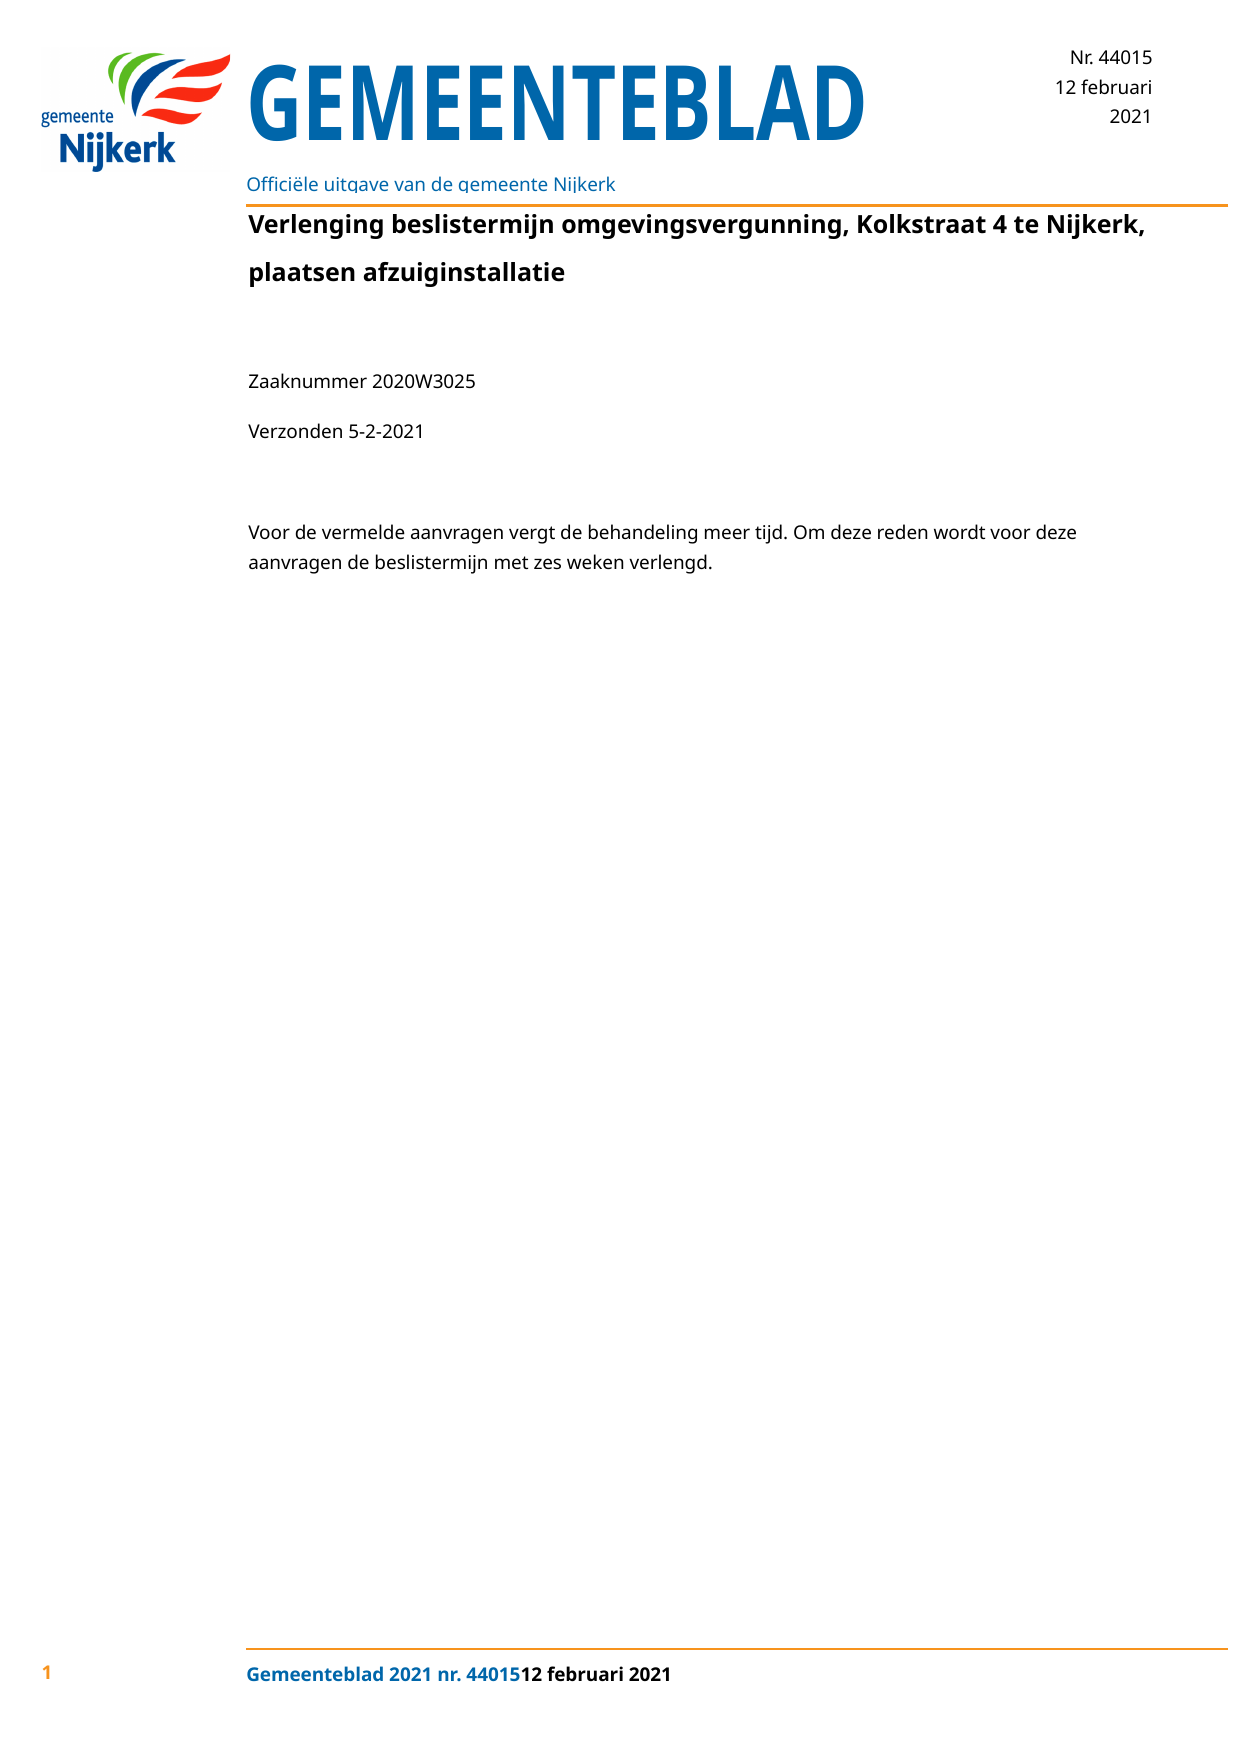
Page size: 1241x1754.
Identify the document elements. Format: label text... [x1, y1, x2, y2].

text Verzonden 5-2-2021 [248, 419, 1152, 444]
text Zaaknummer 2020W3025 [248, 368, 1152, 394]
picture [41, 47, 231, 172]
text Verlenging beslistermijn omgevingsvergunning, Kolkstraat 4 te Nijkerk, plaatsen afzuiginstallatie [248, 207, 1152, 288]
text Voor de vermelde aanvragen vergt de behandeling meer tijd. Om deze reden wordt voor deze aanvragen de beslistermijn met zes weken verlengd. [248, 519, 1152, 575]
